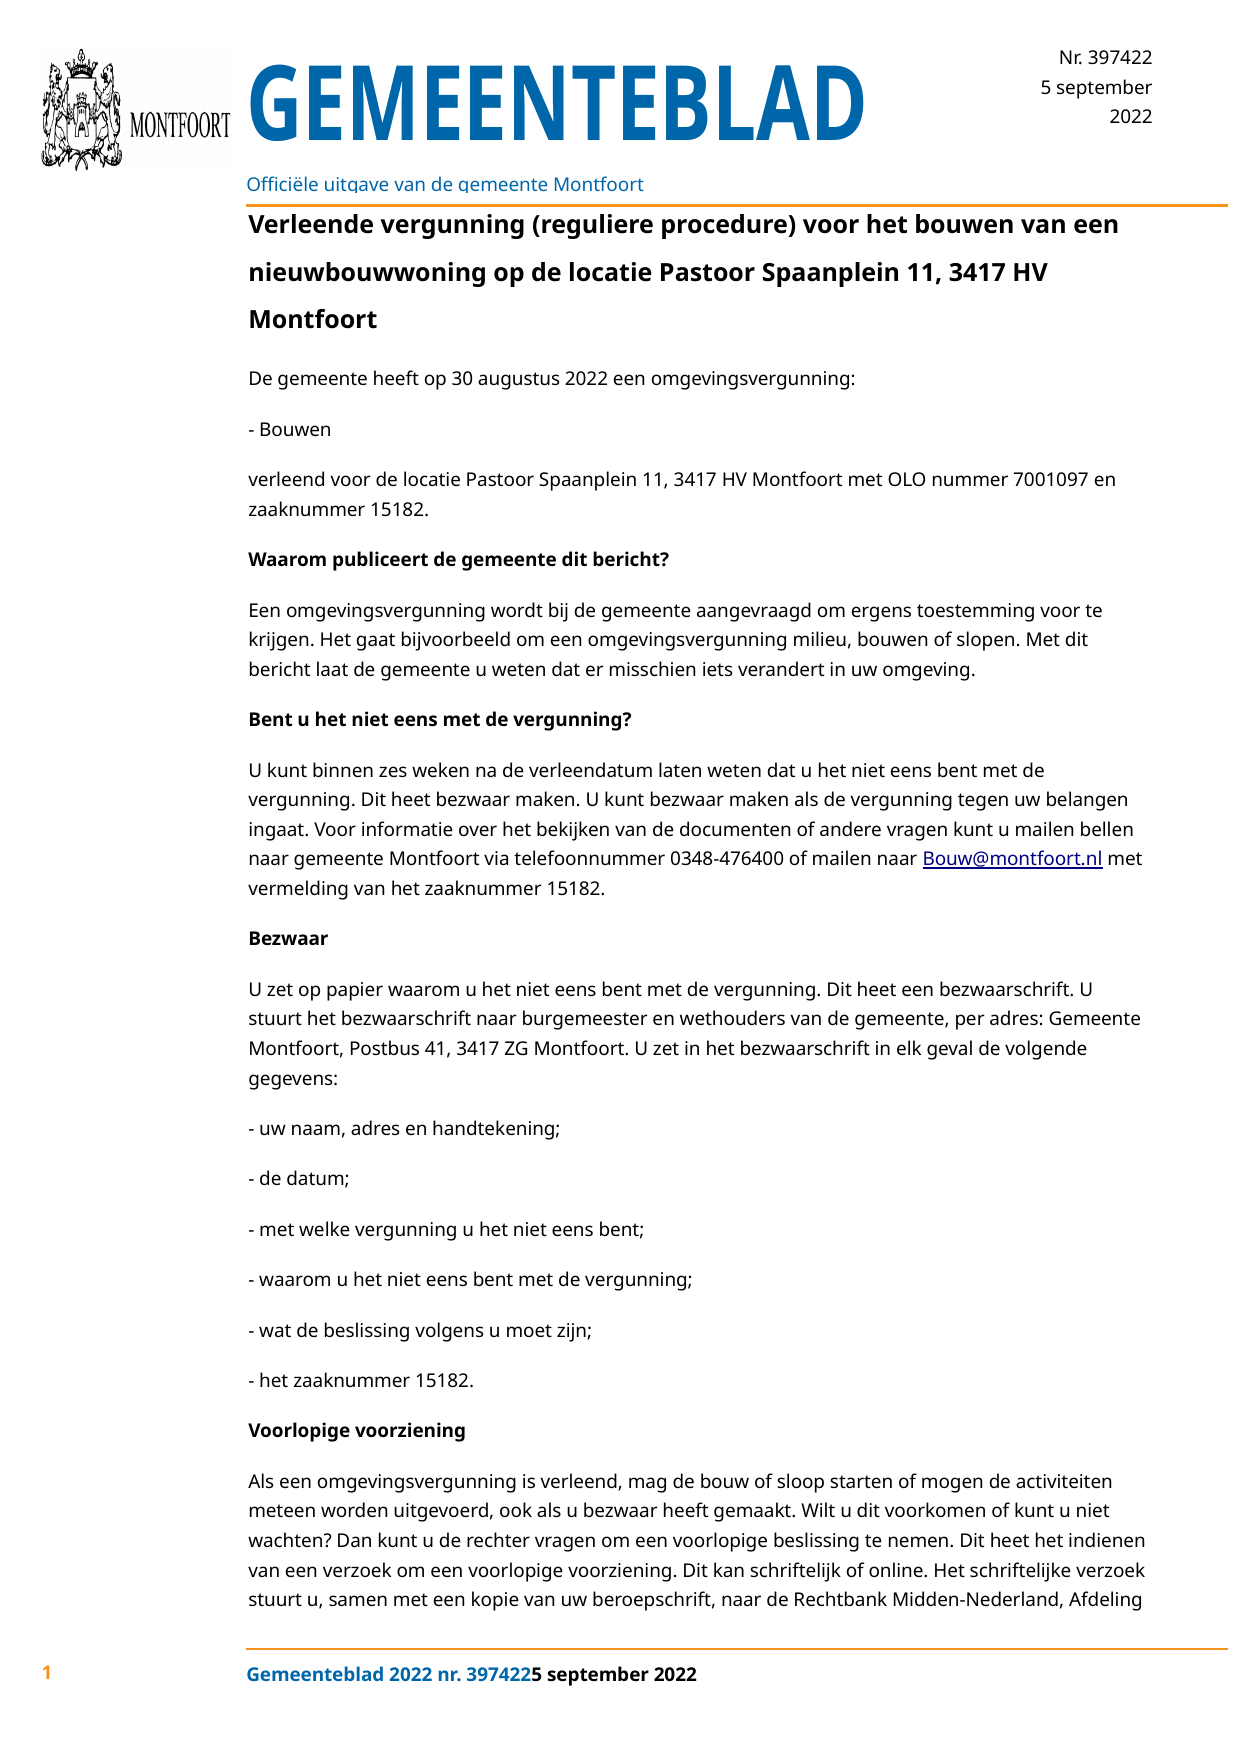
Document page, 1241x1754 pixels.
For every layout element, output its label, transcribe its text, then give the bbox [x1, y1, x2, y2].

text - waarom u het niet eens bent met de vergunning; [248, 1266, 1152, 1292]
text - Bouwen [248, 416, 1152, 442]
text De gemeente heeft op 30 augustus 2022 een omgevingsvergunning: [248, 366, 1152, 391]
text - uw naam, adres en handtekening; [248, 1115, 1152, 1141]
text U kunt binnen zes weken na de verleendatum laten weten dat u het niet eens bent met de vergunning. Dit heet bezwaar maken. U kunt bezwaar maken als de vergunning tegen uw belangen ingaat. Voor informatie over het bekijken van de documenten of andere vragen kunt u mailen bellen naar gemeente Montfoort via telefoonnummer 0348-476400 of mailen naar Bouw@montfoort.nl met vermelding van het zaaknummer 15182. [248, 757, 1152, 901]
text Verleende vergunning (reguliere procedure) voor het bouwen van een nieuwbouwwoning op de locatie Pastoor Spaanplein 11, 3417 HV Montfoort [248, 207, 1152, 336]
text verleend voor de locatie Pastoor Spaanplein 11, 3417 HV Montfoort met OLO nummer 7001097 en zaaknummer 15182. [248, 466, 1152, 522]
text - wat de beslissing volgens u moet zijn; [248, 1317, 1152, 1342]
text Bezwaar [248, 926, 1152, 951]
text - het zaaknummer 15182. [248, 1367, 1152, 1393]
text Waarom publiceert de gemeente dit bericht? [248, 546, 1152, 572]
text U zet op papier waarom u het niet eens bent met de vergunning. Dit heet een bezwaarschrift. U stuurt het bezwaarschrift naar burgemeester en wethouders van de gemeente, per adres: Gemeente Montfoort, Postbus 41, 3417 ZG Montfoort. U zet in het bezwaarschrift in elk geval de volgende gegevens: [248, 976, 1152, 1090]
text Bent u het niet eens met de vergunning? [248, 706, 1152, 732]
text Een omgevingsvergunning wordt bij de gemeente aangevraagd om ergens toestemming voor te krijgen. Het gaat bijvoorbeeld om een omgevingsvergunning milieu, bouwen of slopen. Met dit bericht laat de gemeente u weten dat er misschien iets verandert in uw omgeving. [248, 597, 1152, 682]
text - de datum; [248, 1166, 1152, 1191]
text Als een omgevingsvergunning is verleend, mag de bouw of sloop starten of mogen de activiteiten meteen worden uitgevoerd, ook als u bezwaar heeft gemaakt. Wilt u dit voorkomen of kunt u niet wachten? Dan kunt u de rechter vragen om een voorlopige beslissing te nemen. Dit heet het indienen van een verzoek om een voorlopige voorziening. Dit kan schriftelijk of online. Het schriftelijke verzoek stuurt u, samen met een kopie van uw beroepschrift, naar de Rechtbank Midden-Nederland, Afdeling [248, 1468, 1152, 1612]
picture [41, 47, 231, 172]
text Voorlopige voorziening [248, 1418, 1152, 1443]
text - met welke vergunning u het niet eens bent; [248, 1216, 1152, 1242]
